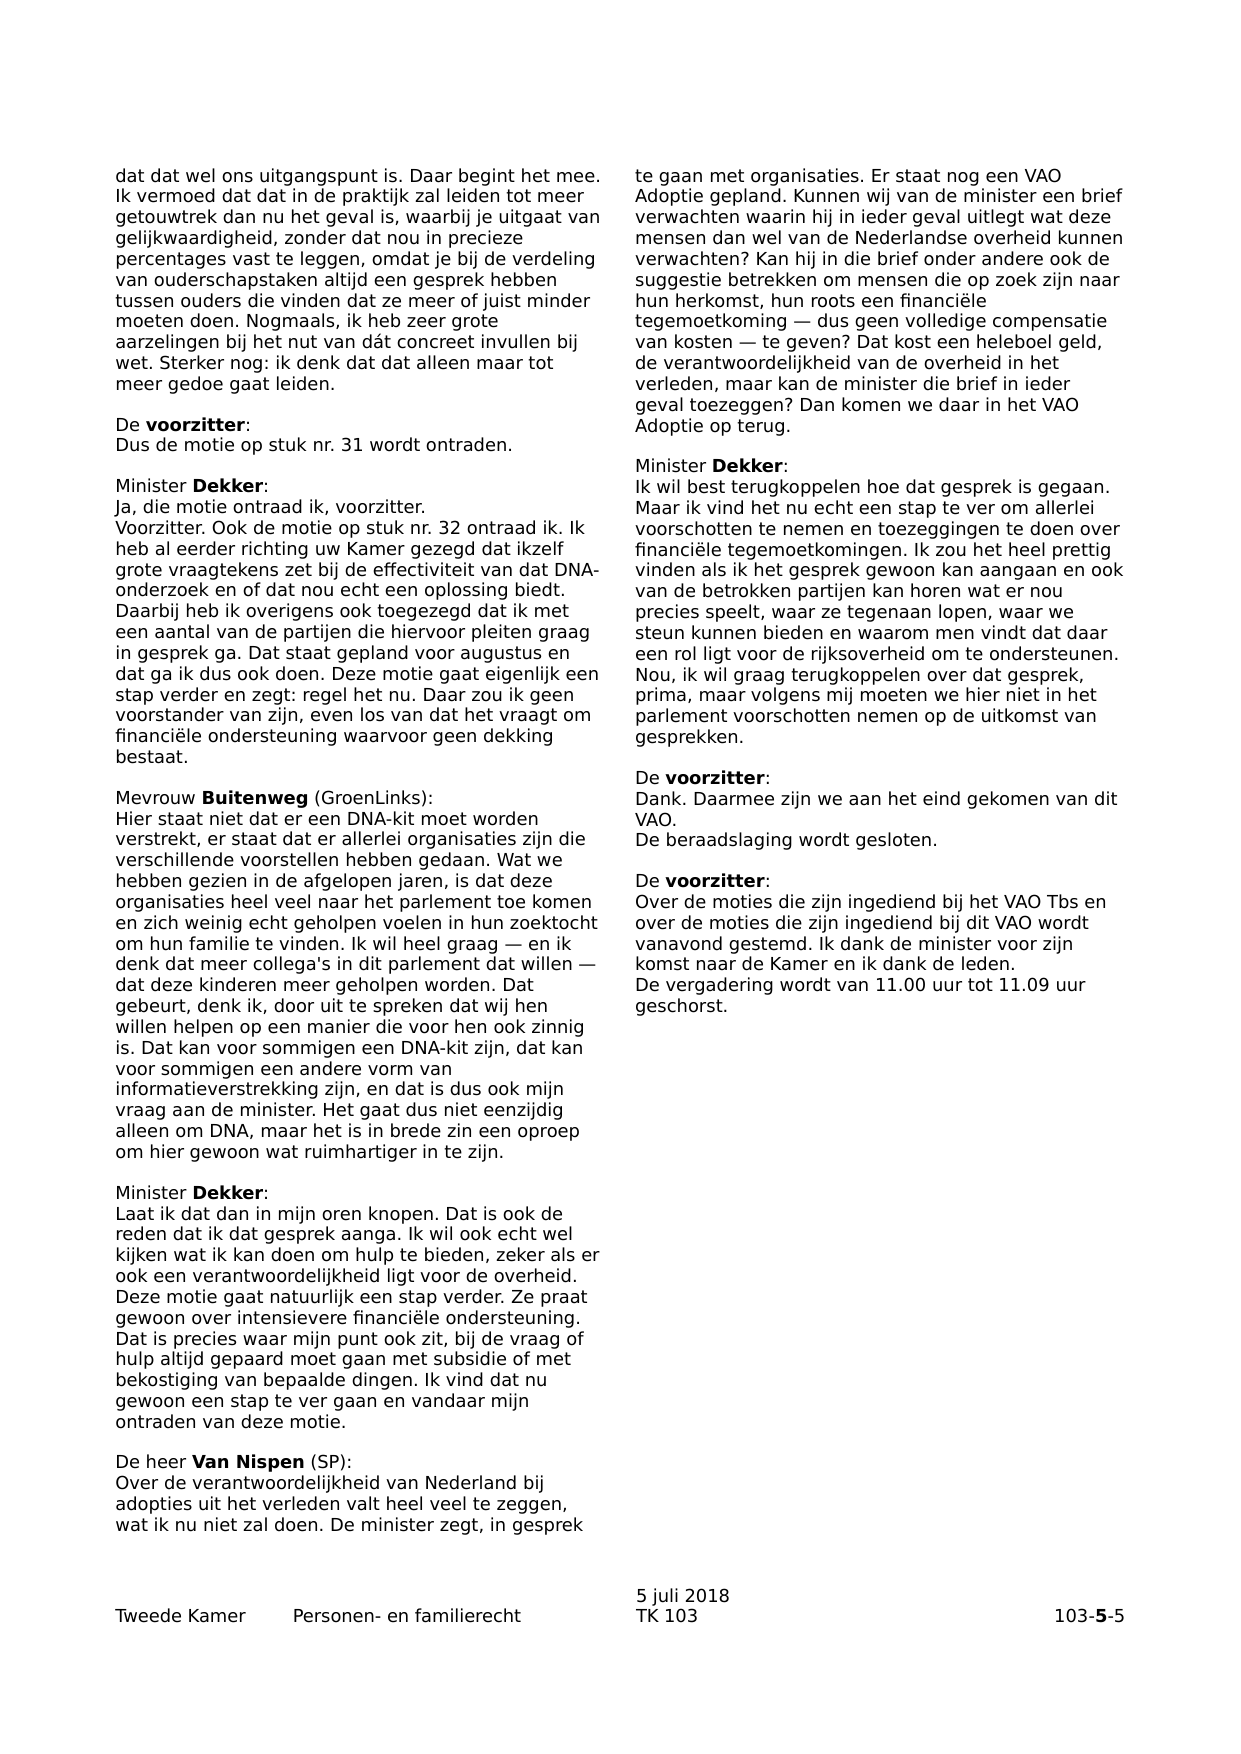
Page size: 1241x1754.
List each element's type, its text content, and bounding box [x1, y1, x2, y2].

text Mevrouw Buitenweg (GroenLinks): [115, 788, 605, 808]
text De voorzitter: [635, 768, 1125, 788]
text Over de moties die zijn ingediend bij het VAO Tbs en over de moties die zijn ingediend bij dit VAO wordt vanavond gestemd. Ik dank de minister voor zijn komst naar de Kamer en ik dank de leden. [635, 892, 1125, 975]
text Hier staat niet dat er een DNA-kit moet worden verstrekt, er staat dat er allerlei organisaties zijn die verschillende voorstellen hebben gedaan. Wat we hebben gezien in de afgelopen jaren, is dat deze organisaties heel veel naar het parlement toe komen en zich weinig echt geholpen voelen in hun zoektocht om hun familie te vinden. Ik wil heel graag — en ik denk dat meer collega's in dit parlement dat willen — dat deze kinderen meer geholpen worden. Dat gebeurt, denk ik, door uit te spreken dat wij hen willen helpen op een manier die voor hen ook zinnig is. Dat kan voor sommigen een DNA-kit zijn, dat kan voor sommigen een andere vorm van informatieverstrekking zijn, en dat is dus ook mijn vraag aan de minister. Het gaat dus niet eenzijdig alleen om DNA, maar het is in brede zin een oproep om hier gewoon wat ruimhartiger in te zijn. [115, 808, 605, 1162]
text Dank. Daarmee zijn we aan het eind gekomen van dit VAO. [635, 788, 1125, 830]
text Voorzitter. Ook de motie op stuk nr. 32 ontraad ik. Ik heb al eerder richting uw Kamer gezegd dat ikzelf grote vraagtekens zet bij de effectiviteit van dat DNA-onderzoek en of dat nou echt een oplossing biedt. Daarbij heb ik overigens ook toegezegd dat ik met een aantal van de partijen die hiervoor pleiten graag in gesprek ga. Dat staat gepland voor augustus en dat ga ik dus ook doen. Deze motie gaat eigenlijk een stap verder en zegt: regel het nu. Daar zou ik geen voorstander van zijn, even los van dat het vraagt om financiële ondersteuning waarvoor geen dekking bestaat. [115, 518, 605, 768]
text Minister Dekker: [115, 1182, 605, 1203]
text Minister Dekker: [635, 456, 1125, 477]
text De beraadslaging wordt gesloten. [635, 830, 1125, 851]
text Over de verantwoordelijkheid van Nederland bij adopties uit het verleden valt heel veel te zeggen, wat ik nu niet zal doen. De minister zegt, in gesprek [115, 1473, 605, 1536]
text dat dat wel ons uitgangspunt is. Daar begint het mee. Ik vermoed dat dat in de praktijk zal leiden tot meer getouwtrek dan nu het geval is, waarbij je uitgaat van gelijkwaardigheid, zonder dat nou in precieze percentages vast te leggen, omdat je bij de verdeling van ouderschapstaken altijd een gesprek hebben tussen ouders die vinden dat ze meer of juist minder moeten doen. Nogmaals, ik heb zeer grote aarzelingen bij het nut van dát concreet invullen bij wet. Sterker nog: ik denk dat dat alleen maar tot meer gedoe gaat leiden. [115, 165, 605, 394]
text Ja, die motie ontraad ik, voorzitter. [115, 497, 605, 518]
text De heer Van Nispen (SP): [115, 1452, 605, 1473]
text Dus de motie op stuk nr. 31 wordt ontraden. [115, 435, 605, 456]
text De voorzitter: [635, 871, 1125, 892]
text Ik wil best terugkoppelen hoe dat gesprek is gegaan. Maar ik vind het nu echt een stap te ver om allerlei voorschotten te nemen en toezeggingen te doen over financiële tegemoetkomingen. Ik zou het heel prettig vinden als ik het gesprek gewoon kan aangaan en ook van de betrokken partijen kan horen wat er nou precies speelt, waar ze tegenaan lopen, waar we steun kunnen bieden en waarom men vindt dat daar een rol ligt voor de rijksoverheid om te ondersteunen. Nou, ik wil graag terugkoppelen over dat gesprek, prima, maar volgens mij moeten we hier niet in het parlement voorschotten nemen op de uitkomst van gesprekken. [635, 477, 1125, 748]
text te gaan met organisaties. Er staat nog een VAO Adoptie gepland. Kunnen wij van de minister een brief verwachten waarin hij in ieder geval uitlegt wat deze mensen dan wel van de Nederlandse overheid kunnen verwachten? Kan hij in die brief onder andere ook de suggestie betrekken om mensen die op zoek zijn naar hun herkomst, hun roots een financiële tegemoetkoming — dus geen volledige compensatie van kosten — te geven? Dat kost een heleboel geld, de verantwoordelijkheid van de overheid in het verleden, maar kan de minister die brief in ieder geval toezeggen? Dan komen we daar in het VAO Adoptie op terug. [635, 165, 1125, 436]
text Laat ik dat dan in mijn oren knopen. Dat is ook de reden dat ik dat gesprek aanga. Ik wil ook echt wel kijken wat ik kan doen om hulp te bieden, zeker als er ook een verantwoordelijkheid ligt voor de overheid. Deze motie gaat natuurlijk een stap verder. Ze praat gewoon over intensievere financiële ondersteuning. Dat is precies waar mijn punt ook zit, bij de vraag of hulp altijd gepaard moet gaan met subsidie of met bekostiging van bepaalde dingen. Ik vind dat nu gewoon een stap te ver gaan en vandaar mijn ontraden van deze motie. [115, 1203, 605, 1432]
text De voorzitter: [115, 414, 605, 435]
text Minister Dekker: [115, 476, 605, 497]
text De vergadering wordt van 11.00 uur tot 11.09 uur geschorst. [635, 975, 1125, 1017]
